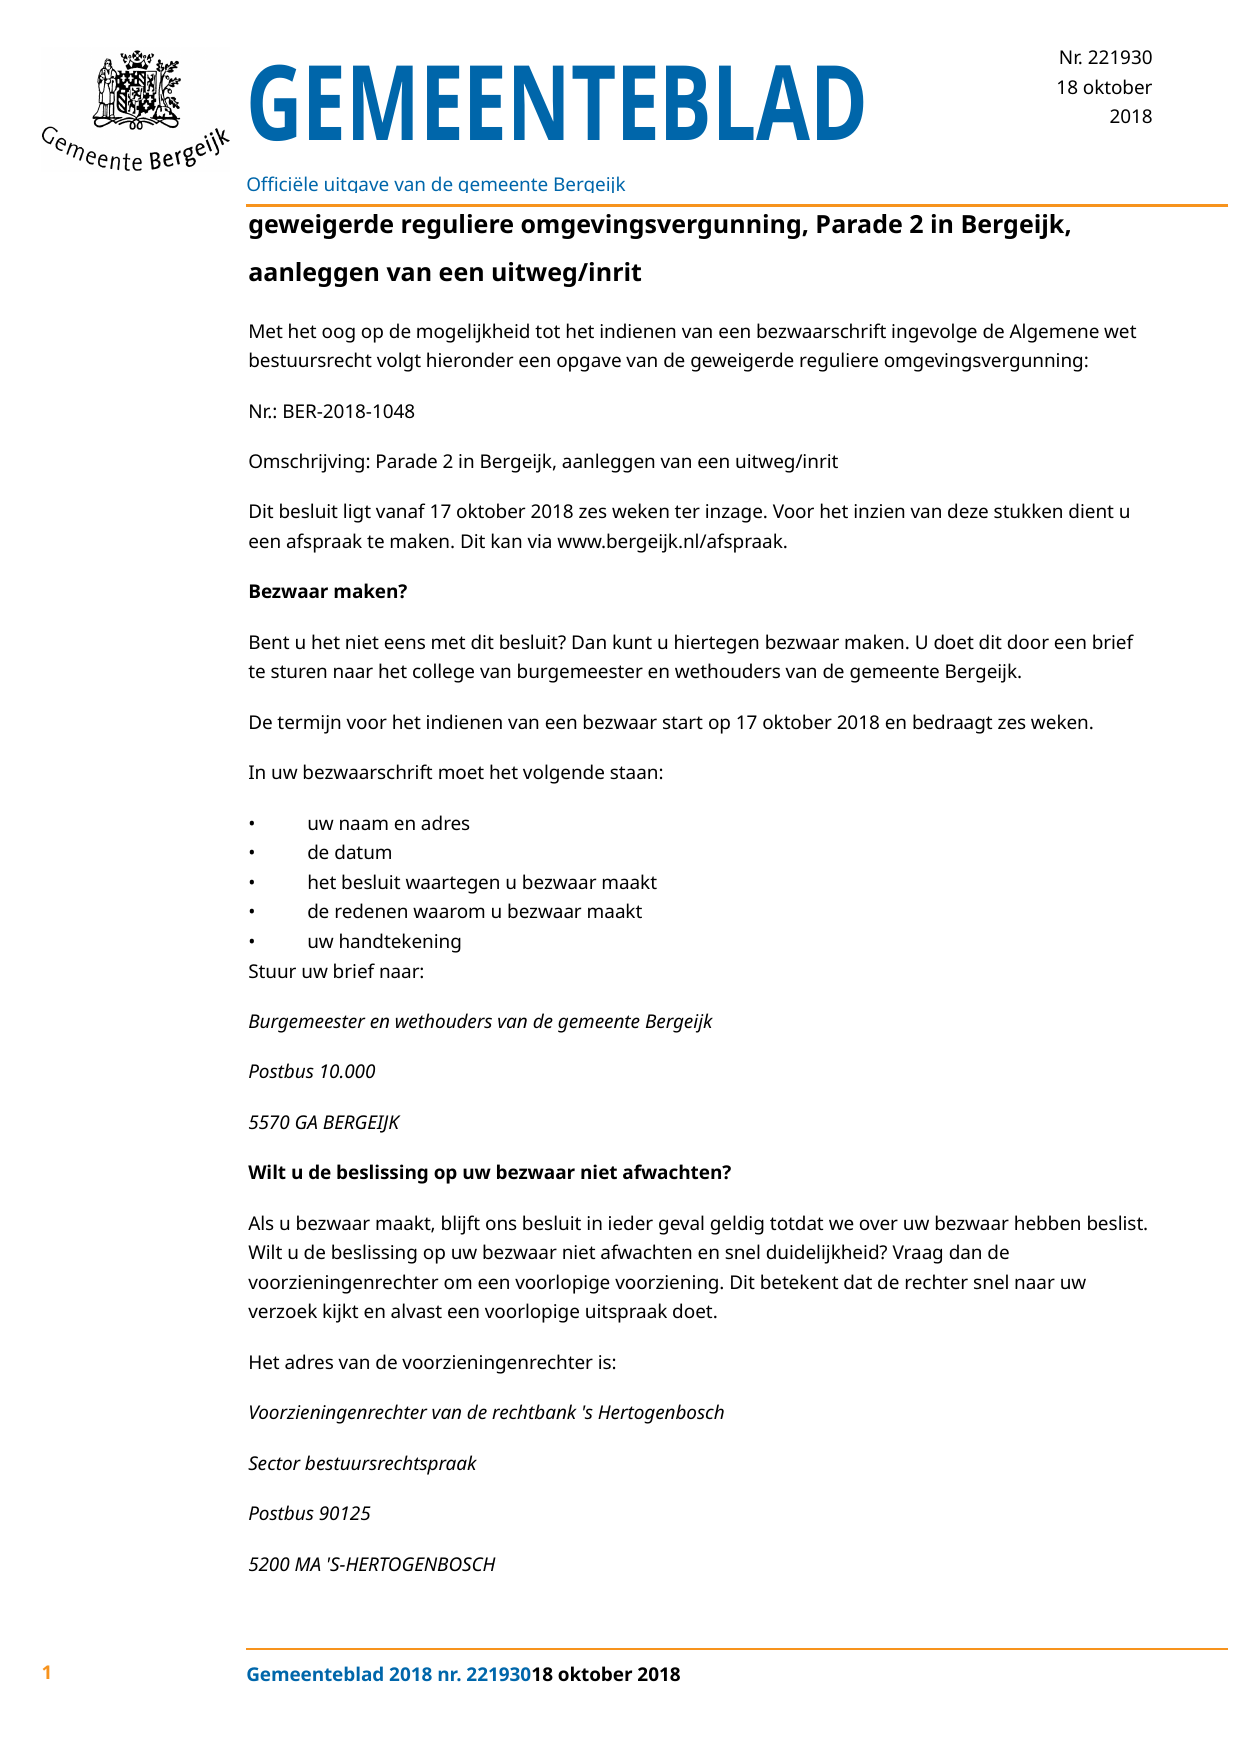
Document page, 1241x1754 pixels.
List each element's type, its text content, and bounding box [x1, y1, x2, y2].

text geweigerde reguliere omgevingsvergunning, Parade 2 in Bergeijk, aanleggen van een uitweg/inrit [248, 207, 1152, 288]
text Als u bezwaar maakt, blijft ons besluit in ieder geval geldig totdat we over uw bezwaar hebben beslist. Wilt u de beslissing op uw bezwaar niet afwachten en snel duidelijkheid? Vraag dan de voorzieningenrechter om een voorlopige voorziening. Dit betekent dat de rechter snel naar uw verzoek kijkt en alvast een voorlopige uitspraak doet. [248, 1210, 1152, 1324]
text De termijn voor het indienen van een bezwaar start op 17 oktober 2018 en bedraagt zes weken. [248, 709, 1152, 735]
list het besluit waartegen u bezwaar maakt [248, 869, 1152, 895]
text Omschrijving: Parade 2 in Bergeijk, aanleggen van een uitweg/inrit [248, 448, 1152, 474]
text Nr.: BER-2018-1048 [248, 398, 1152, 424]
text Postbus 90125 [248, 1500, 1152, 1526]
text Bezwaar maken? [248, 579, 1152, 604]
text 5570 GA BERGEIJK [248, 1109, 1152, 1135]
text Wilt u de beslissing op uw bezwaar niet afwachten? [248, 1159, 1152, 1185]
text In uw bezwaarschrift moet het volgende staan: [248, 759, 1152, 785]
text Burgemeester en wethouders van de gemeente Bergeijk [248, 1008, 1152, 1034]
picture [41, 47, 231, 172]
text Postbus 10.000 [248, 1059, 1152, 1084]
text Voorzieningenrechter van de rechtbank 's Hertogenbosch [248, 1399, 1152, 1425]
text 5200 MA 'S-HERTOGENBOSCH [248, 1551, 1152, 1577]
list uw handtekening [248, 928, 1152, 954]
list uw naam en adres [248, 810, 1152, 836]
list de redenen waarom u bezwaar maakt [248, 899, 1152, 924]
text Het adres van de voorzieningenrechter is: [248, 1349, 1152, 1375]
text Met het oog op de mogelijkheid tot het indienen van een bezwaarschrift ingevolge de Algemene wet bestuursrecht volgt hieronder een opgave van de geweigerde reguliere omgevingsvergunning: [248, 318, 1152, 373]
text Bent u het niet eens met dit besluit? Dan kunt u hiertegen bezwaar maken. U doet dit door een brief te sturen naar het college van burgemeester en wethouders van de gemeente Bergeijk. [248, 629, 1152, 684]
text Sector bestuursrechtspraak [248, 1450, 1152, 1476]
text Dit besluit ligt vanaf 17 oktober 2018 zes weken ter inzage. Voor het inzien van deze stukken dient u een afspraak te maken. Dit kan via www.bergeijk.nl/afspraak. [248, 499, 1152, 554]
list de datum [248, 839, 1152, 865]
text Stuur uw brief naar: [248, 958, 1152, 984]
